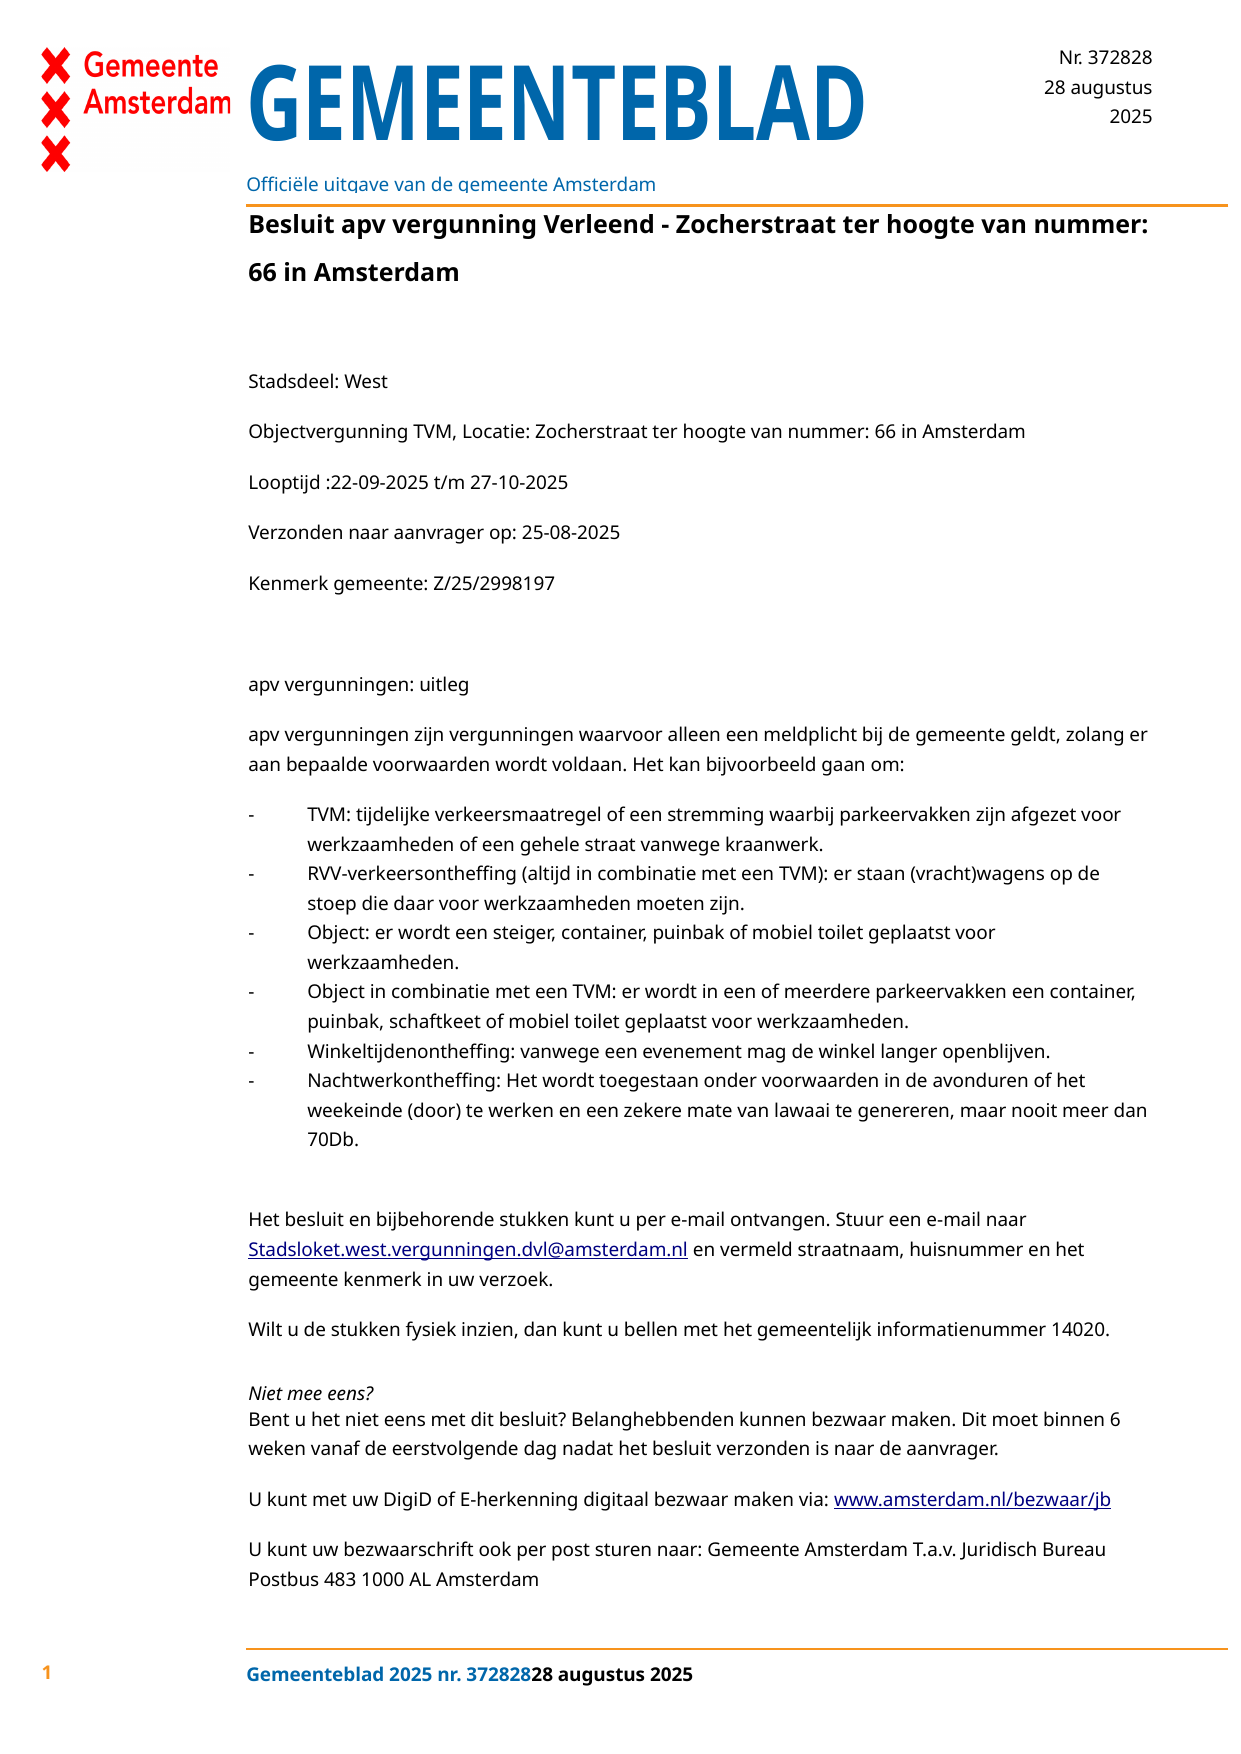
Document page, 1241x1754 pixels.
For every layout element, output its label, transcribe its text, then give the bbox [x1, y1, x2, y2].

text apv vergunningen: uitleg [248, 671, 1152, 697]
text Stadsdeel: West [248, 368, 1152, 394]
text Kenmerk gemeente: Z/25/2998197 [248, 570, 1152, 596]
text Het besluit en bijbehorende stukken kunt u per e-mail ontvangen. Stuur een e-mail naar Stadsloket.west.vergunningen.dvl@amsterdam.nl en vermeld straatnaam, huisnummer en het gemeente kenmerk in uw verzoek. [248, 1207, 1152, 1292]
text Looptijd :22-09-2025 t/m 27-10-2025 [248, 469, 1152, 495]
list Object in combinatie met een TVM: er wordt in een of meerdere parkeervakken een container, puinbak, schaftkeet of mobiel toilet geplaatst voor werkzaamheden. [248, 979, 1152, 1034]
list Winkeltijdenontheffing: vanwege een evenement mag de winkel langer openblijven. [248, 1038, 1152, 1064]
text U kunt uw bezwaarschrift ook per post sturen naar: Gemeente Amsterdam T.a.v. Juridisch Bureau Postbus 483 1000 AL Amsterdam [248, 1536, 1152, 1592]
list TVM: tijdelijke verkeersmaatregel of een stremming waarbij parkeervakken zijn afgezet voor werkzaamheden of een gehele straat vanwege kraanwerk. [248, 801, 1152, 857]
text Bent u het niet eens met dit besluit? Belanghebbenden kunnen bezwaar maken. Dit moet binnen 6 weken vanaf de eerstvolgende dag nadat het besluit verzonden is naar de aanvrager. [248, 1406, 1152, 1461]
text Wilt u de stukken fysiek inzien, dan kunt u bellen met het gemeentelijk informatienummer 14020. [248, 1316, 1152, 1342]
list RVV-verkeersontheffing (altijd in combinatie met een TVM): er staan (vracht)wagens op de stoep die daar voor werkzaamheden moeten zijn. [248, 860, 1152, 916]
list Object: er wordt een steiger, container, puinbak of mobiel toilet geplaatst voor werkzaamheden. [248, 919, 1152, 975]
text Verzonden naar aanvrager op: 25-08-2025 [248, 519, 1152, 545]
text Objectvergunning TVM, Locatie: Zocherstraat ter hoogte van nummer: 66 in Amsterdam [248, 419, 1152, 444]
picture [41, 47, 231, 172]
list Nachtwerkontheffing: Het wordt toegestaan onder voorwaarden in de avonduren of het weekeinde (door) te werken en een zekere mate van lawaai te genereren, maar nooit meer dan 70Db. [248, 1067, 1152, 1152]
text U kunt met uw DigiD of E-herkenning digitaal bezwaar maken via: www.amsterdam.nl/bezwaar/jb [248, 1486, 1152, 1512]
text Niet mee eens? [248, 1380, 1152, 1406]
text Besluit apv vergunning Verleend - Zocherstraat ter hoogte van nummer: 66 in Amsterdam [248, 207, 1152, 288]
text apv vergunningen zijn vergunningen waarvoor alleen een meldplicht bij de gemeente geldt, zolang er aan bepaalde voorwaarden wordt voldaan. Het kan bijvoorbeeld gaan om: [248, 721, 1152, 777]
